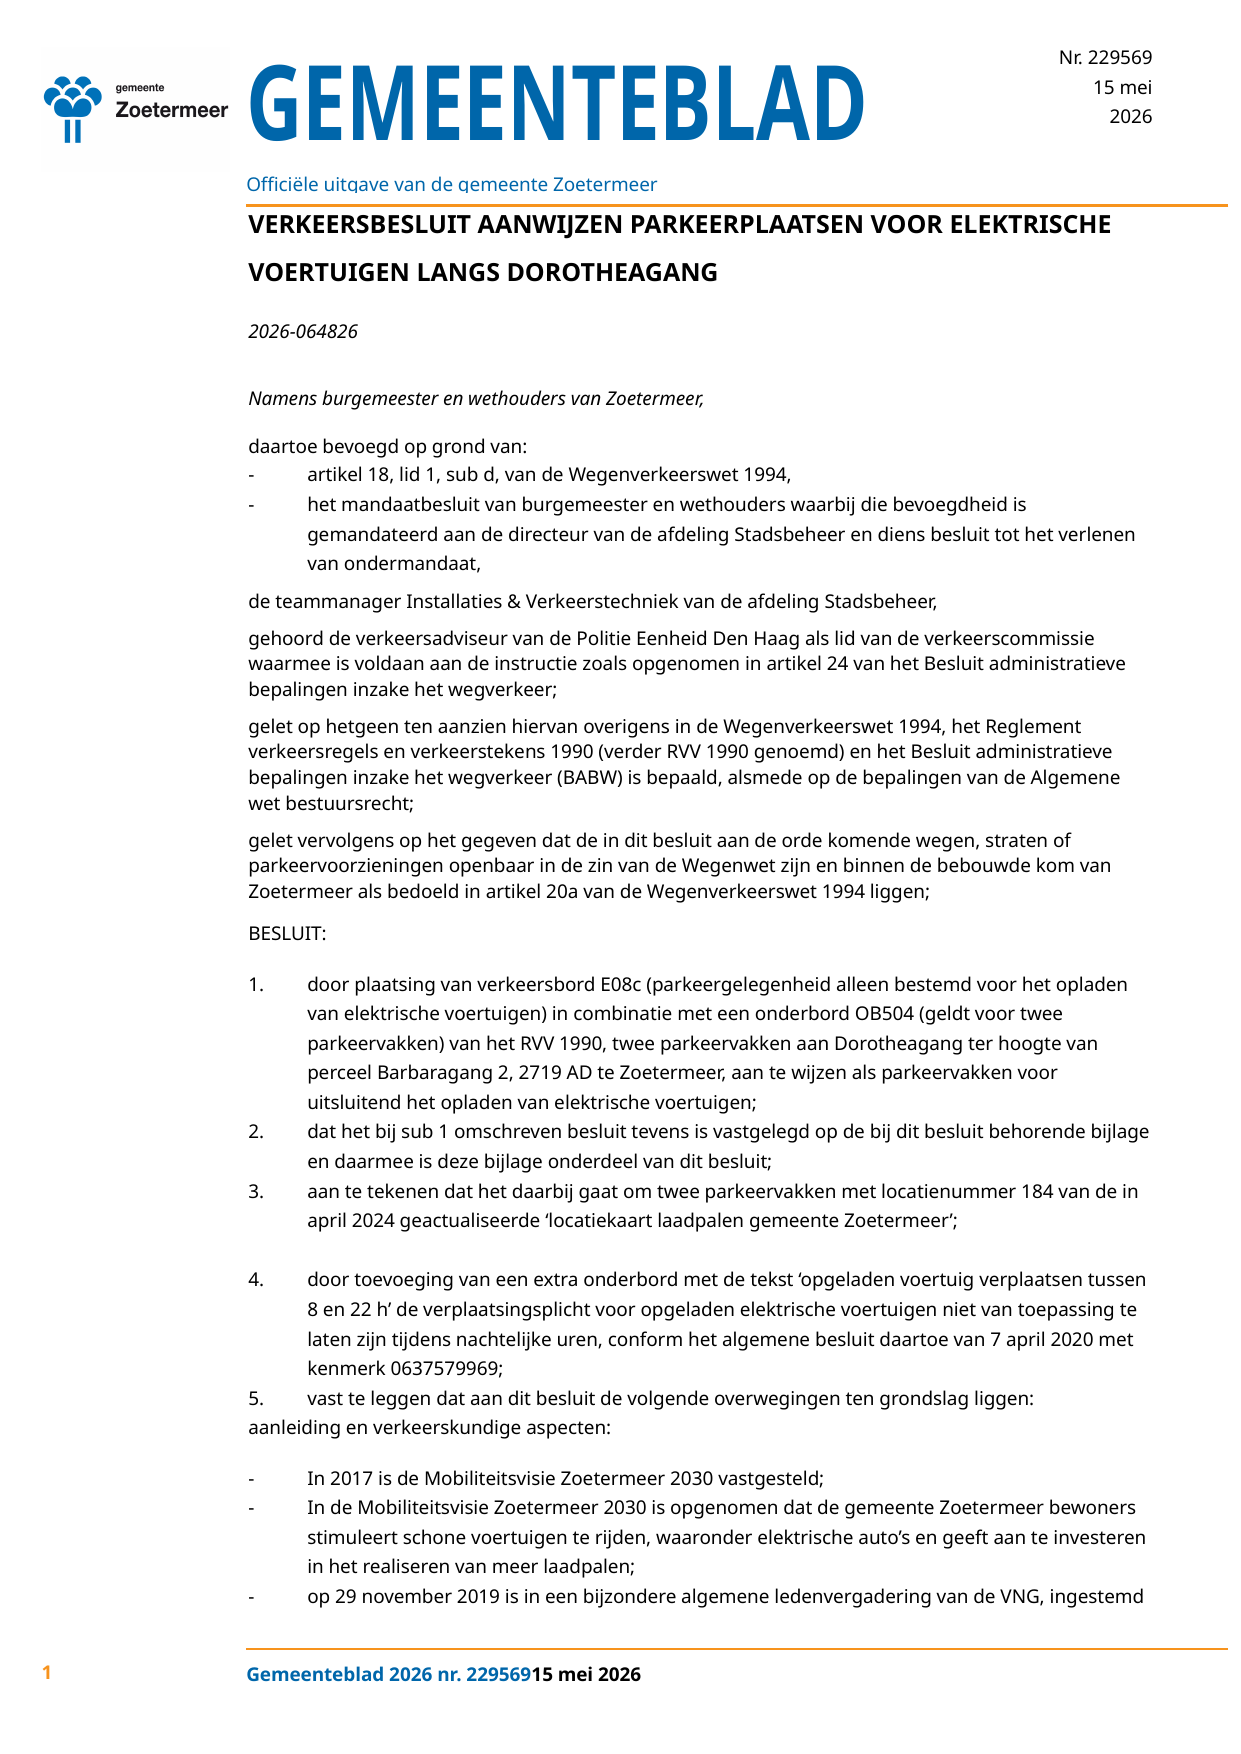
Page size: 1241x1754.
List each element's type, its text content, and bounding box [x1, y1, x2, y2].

list het mandaatbesluit van burgemeester en wethouders waarbij die bevoegdheid is gemandateerd aan de directeur van de afdeling Stadsbeheer en diens besluit tot het verlenen van ondermandaat, [248, 491, 1152, 576]
list op 29 november 2019 is in een bijzondere algemene ledenvergadering van de VNG, ingestemd [248, 1583, 1152, 1609]
text BESLUIT: [248, 920, 1152, 946]
picture [41, 47, 231, 172]
text gelet op hetgeen ten aanzien hiervan overigens in de Wegenverkeerswet 1994, het Reglement verkeersregels en verkeerstekens 1990 (verder RVV 1990 genoemd) en het Besluit administratieve bepalingen inzake het wegverkeer (BABW) is bepaald, alsmede op de bepalingen van de Algemene wet bestuursrecht; [248, 713, 1152, 816]
text aanleiding en verkeerskundige aspecten: [248, 1414, 1152, 1440]
list In de Mobiliteitsvisie Zoetermeer 2030 is opgenomen dat de gemeente Zoetermeer bewoners stimuleert schone voertuigen te rijden, waaronder elektrische auto’s en geeft aan te investeren in het realiseren van meer laadpalen; [248, 1494, 1152, 1579]
text 2026-064826 [248, 318, 1152, 344]
list aan te tekenen dat het daarbij gaat om twee parkeervakken met locatienummer 184 van de in april 2024 geactualiseerde ‘locatiekaart laadpalen gemeente Zoetermeer’; [248, 1178, 1152, 1233]
text daartoe bevoegd op grond van: [248, 433, 1152, 459]
text de teammanager Installaties & Verkeerstechniek van de afdeling Stadsbeheer, [248, 588, 1152, 614]
text gelet vervolgens op het gegeven dat de in dit besluit aan de orde komende wegen, straten of parkeervoorzieningen openbaar in de zin van de Wegenwet zijn en binnen de bebouwde kom van Zoetermeer als bedoeld in artikel 20a van de Wegenverkeerswet 1994 liggen; [248, 827, 1152, 904]
list door plaatsing van verkeersbord E08c (parkeergelegenheid alleen bestemd voor het opladen van elektrische voertuigen) in combinatie met een onderbord OB504 (geldt voor twee parkeervakken) van het RVV 1990, twee parkeervakken aan Dorotheagang ter hoogte van perceel Barbaragang 2, 2719 AD te Zoetermeer, aan te wijzen als parkeervakken voor uitsluitend het opladen van elektrische voertuigen; [248, 971, 1152, 1115]
list vast te leggen dat aan dit besluit de volgende overwegingen ten grondslag liggen: [248, 1385, 1152, 1411]
list dat het bij sub 1 omschreven besluit tevens is vastgelegd op de bij dit besluit behorende bijlage en daarmee is deze bijlage onderdeel van dit besluit; [248, 1119, 1152, 1174]
text gehoord de verkeersadviseur van de Politie Eenheid Den Haag als lid van de verkeerscommissie waarmee is voldaan aan de instructie zoals opgenomen in artikel 24 van het Besluit administratieve bepalingen inzake het wegverkeer; [248, 625, 1152, 702]
text Namens burgemeester en wethouders van Zoetermeer, [248, 386, 1152, 411]
list In 2017 is de Mobiliteitsvisie Zoetermeer 2030 vastgesteld; [248, 1465, 1152, 1491]
list artikel 18, lid 1, sub d, van de Wegenverkeerswet 1994, [248, 462, 1152, 487]
text VERKEERSBESLUIT AANWIJZEN PARKEERPLAATSEN VOOR ELEKTRISCHE VOERTUIGEN LANGS DOROTHEAGANG [248, 207, 1152, 288]
list door toevoeging van een extra onderbord met de tekst ‘opgeladen voertuig verplaatsen tussen 8 en 22 h’ de verplaatsingsplicht voor opgeladen elektrische voertuigen niet van toepassing te laten zijn tijdens nachtelijke uren, conform het algemene besluit daartoe van 7 april 2020 met kenmerk 0637579969; [248, 1267, 1152, 1381]
